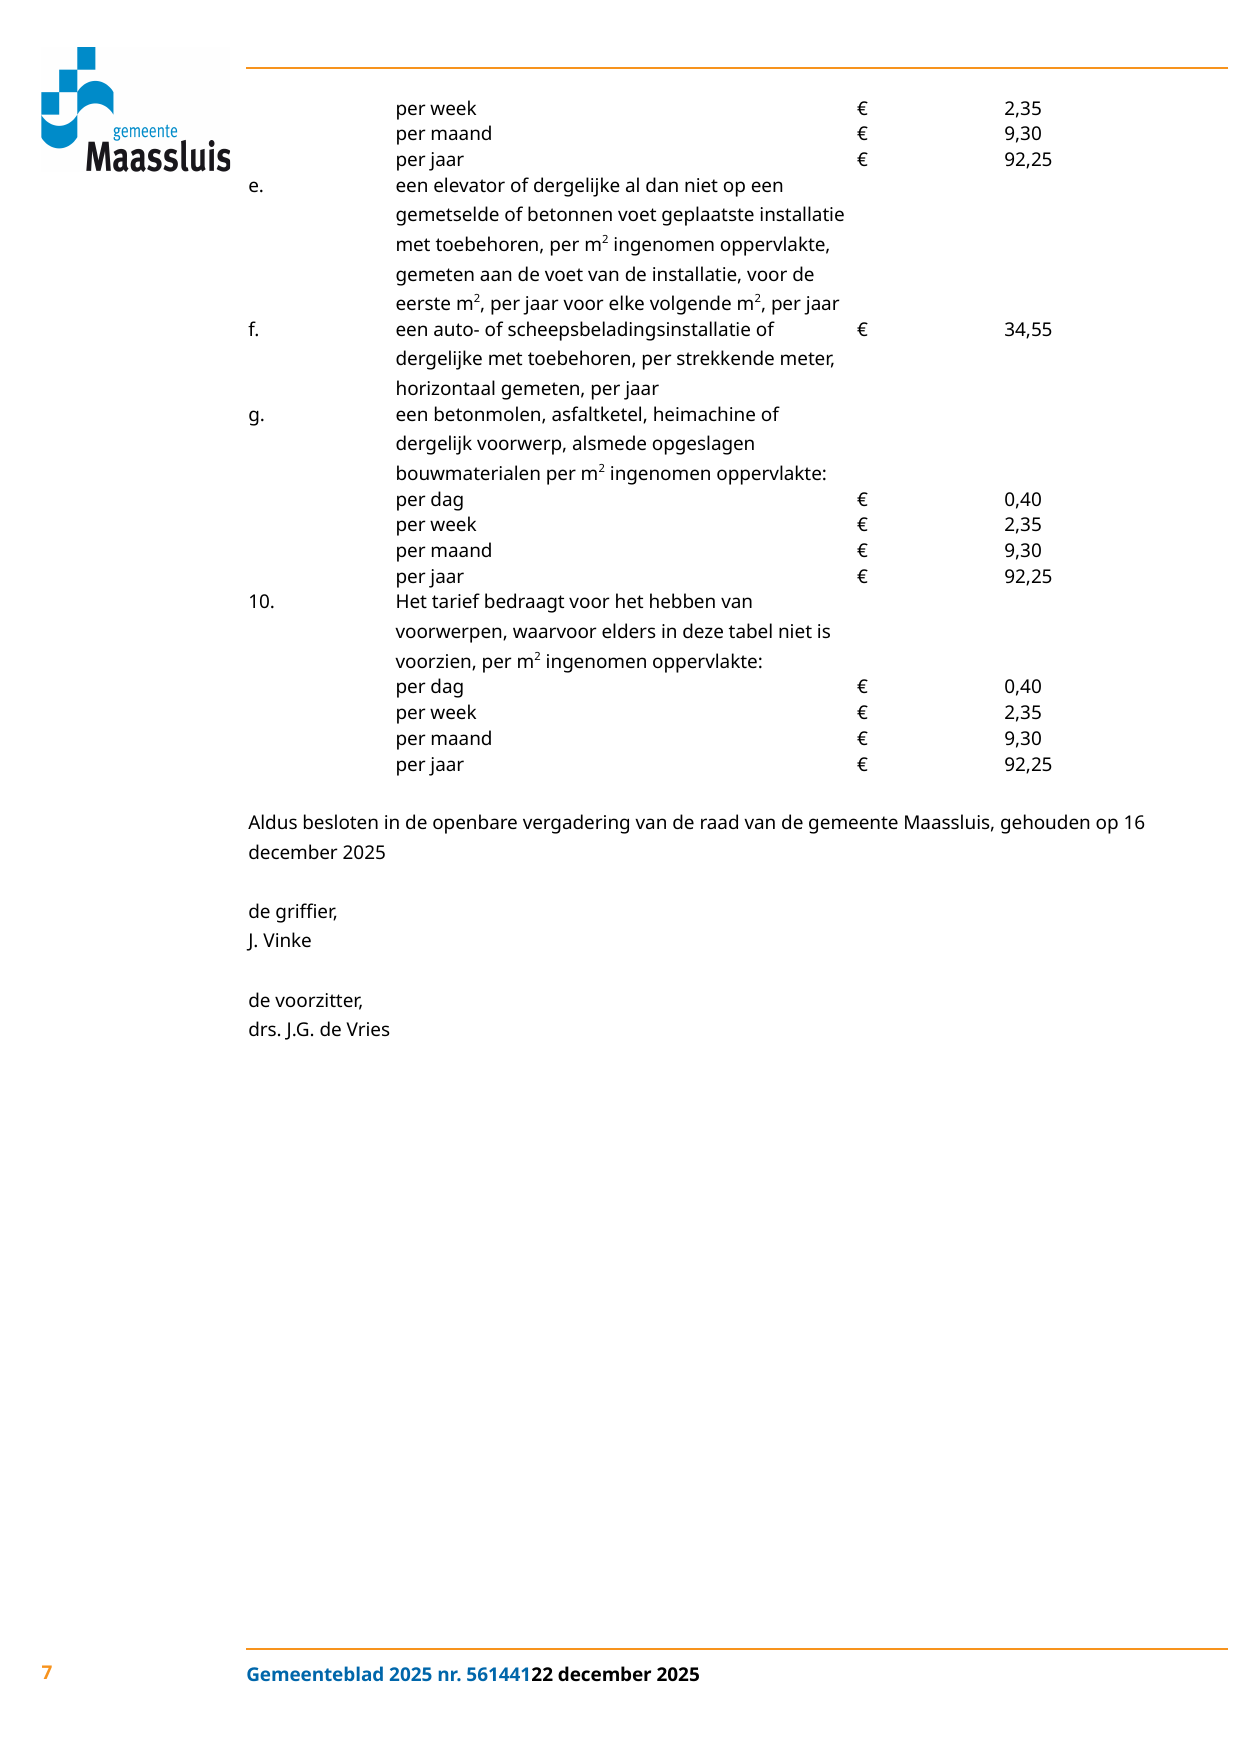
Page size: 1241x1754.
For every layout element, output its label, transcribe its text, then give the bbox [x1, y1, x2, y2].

table_cell per week [395, 699, 857, 725]
table_cell € [857, 95, 1004, 121]
table_cell Het tarief bedraagt voor het hebben van voorwerpen, waarvoor elders in deze tabel niet is voorzien, per m2 ingenomen oppervlakte: [395, 589, 857, 674]
text J. Vinke [248, 928, 1152, 953]
table_cell 9,30 [1004, 537, 1152, 563]
table_cell een auto- of scheepsbeladingsinstallatie of dergelijke met toebehoren, per strekkende meter, horizontaal gemeten, per jaar [395, 316, 857, 401]
table_cell € [857, 699, 1004, 725]
table_cell [248, 674, 395, 699]
table_cell per week [395, 95, 857, 121]
table_cell € [857, 146, 1004, 172]
table_cell e. [248, 172, 395, 316]
text de griffier, [248, 898, 1152, 924]
table_cell f. [248, 316, 395, 401]
table_cell € [857, 537, 1004, 563]
table_cell € [857, 121, 1004, 146]
table_cell per maand [395, 121, 857, 146]
table_cell [248, 95, 395, 121]
table_cell € [857, 751, 1004, 777]
table_cell 34,55 [1004, 316, 1152, 401]
table_cell [1004, 172, 1152, 316]
text drs. J.G. de Vries [248, 1016, 1152, 1042]
table_cell € [857, 486, 1004, 512]
table_cell [857, 589, 1004, 674]
table_cell [248, 725, 395, 751]
table_cell een elevator of dergelijke al dan niet op een gemetselde of betonnen voet geplaatste installatie met toebehoren, per m2 ingenomen oppervlakte, gemeten aan de voet van de installatie, voor de eerste m2, per jaar voor elke volgende m2, per jaar [395, 172, 857, 316]
table_cell 0,40 [1004, 674, 1152, 699]
table_cell 2,35 [1004, 95, 1152, 121]
table_cell 2,35 [1004, 699, 1152, 725]
table_cell per jaar [395, 751, 857, 777]
table_cell 92,25 [1004, 563, 1152, 589]
table_cell [248, 699, 395, 725]
table_cell [248, 146, 395, 172]
table_cell € [857, 316, 1004, 401]
table_cell per week [395, 512, 857, 537]
table_cell g. [248, 401, 395, 486]
text de voorzitter, [248, 987, 1152, 1013]
table_cell per jaar [395, 563, 857, 589]
table_cell per maand [395, 537, 857, 563]
table_cell [248, 512, 395, 537]
table_cell 92,25 [1004, 146, 1152, 172]
table_cell [248, 537, 395, 563]
table_cell [248, 486, 395, 512]
table_cell per dag [395, 674, 857, 699]
text Aldus besloten in de openbare vergadering van de raad van de gemeente Maassluis, gehouden op 16 december 2025 [248, 809, 1152, 865]
table_cell [1004, 589, 1152, 674]
table_cell € [857, 725, 1004, 751]
table_cell [1004, 401, 1152, 486]
table_cell per dag [395, 486, 857, 512]
table_cell [248, 563, 395, 589]
table_cell 10. [248, 589, 395, 674]
table_cell € [857, 674, 1004, 699]
picture [41, 47, 231, 172]
table_cell [857, 172, 1004, 316]
table_cell per jaar [395, 146, 857, 172]
table_cell 9,30 [1004, 725, 1152, 751]
table_cell per maand [395, 725, 857, 751]
table_cell [248, 751, 395, 777]
table_cell 2,35 [1004, 512, 1152, 537]
table_cell 0,40 [1004, 486, 1152, 512]
table_cell [857, 401, 1004, 486]
table_cell € [857, 563, 1004, 589]
table_cell 9,30 [1004, 121, 1152, 146]
table_cell [248, 121, 395, 146]
picture [41, 47, 77, 92]
table_cell een betonmolen, asfaltketel, heimachine of dergelijk voorwerp, alsmede opgeslagen bouwmaterialen per m2 ingenomen oppervlakte: [395, 401, 857, 486]
table_cell 92,25 [1004, 751, 1152, 777]
table_cell € [857, 512, 1004, 537]
